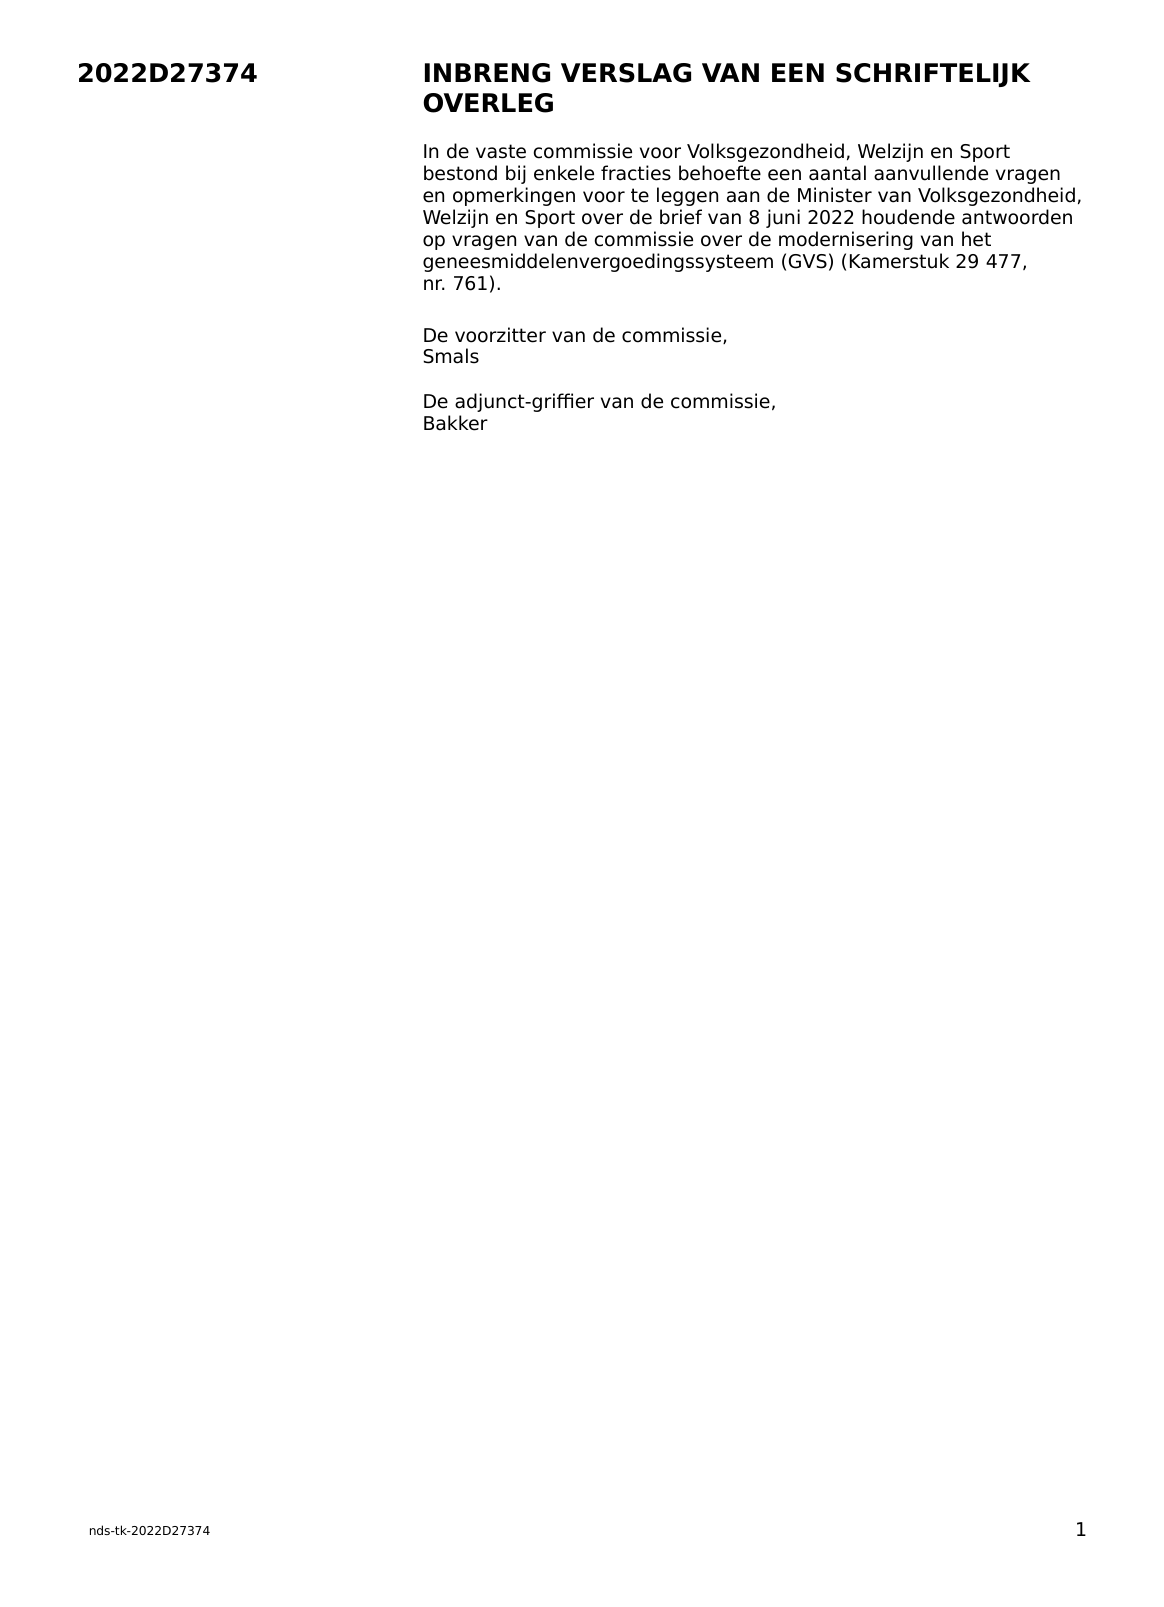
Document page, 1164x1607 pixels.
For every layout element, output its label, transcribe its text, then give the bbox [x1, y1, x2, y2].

text In de vaste commissie voor Volksgezondheid, Welzijn en Sport bestond bij enkele fracties behoefte een aantal aanvullende vragen en opmerkingen voor te leggen aan de Minister van Volksgezondheid, Welzijn en Sport over de brief van 8 juni 2022 houdende antwoorden op vragen van de commissie over de modernisering van het geneesmiddelenvergoedingssysteem (GVS) (Kamerstuk 29 477, nr. 761). [422, 141, 1087, 294]
text 2022D27374 INBRENG VERSLAG VAN EEN SCHRIFTELIJK OVERLEG [77, 59, 1087, 118]
text nds-tk-2022D27374 [88, 1524, 323, 1538]
text De voorzitter van de commissie, Smals [422, 324, 1087, 368]
text De adjunct-griffier van de commissie, Bakker [422, 391, 1087, 434]
